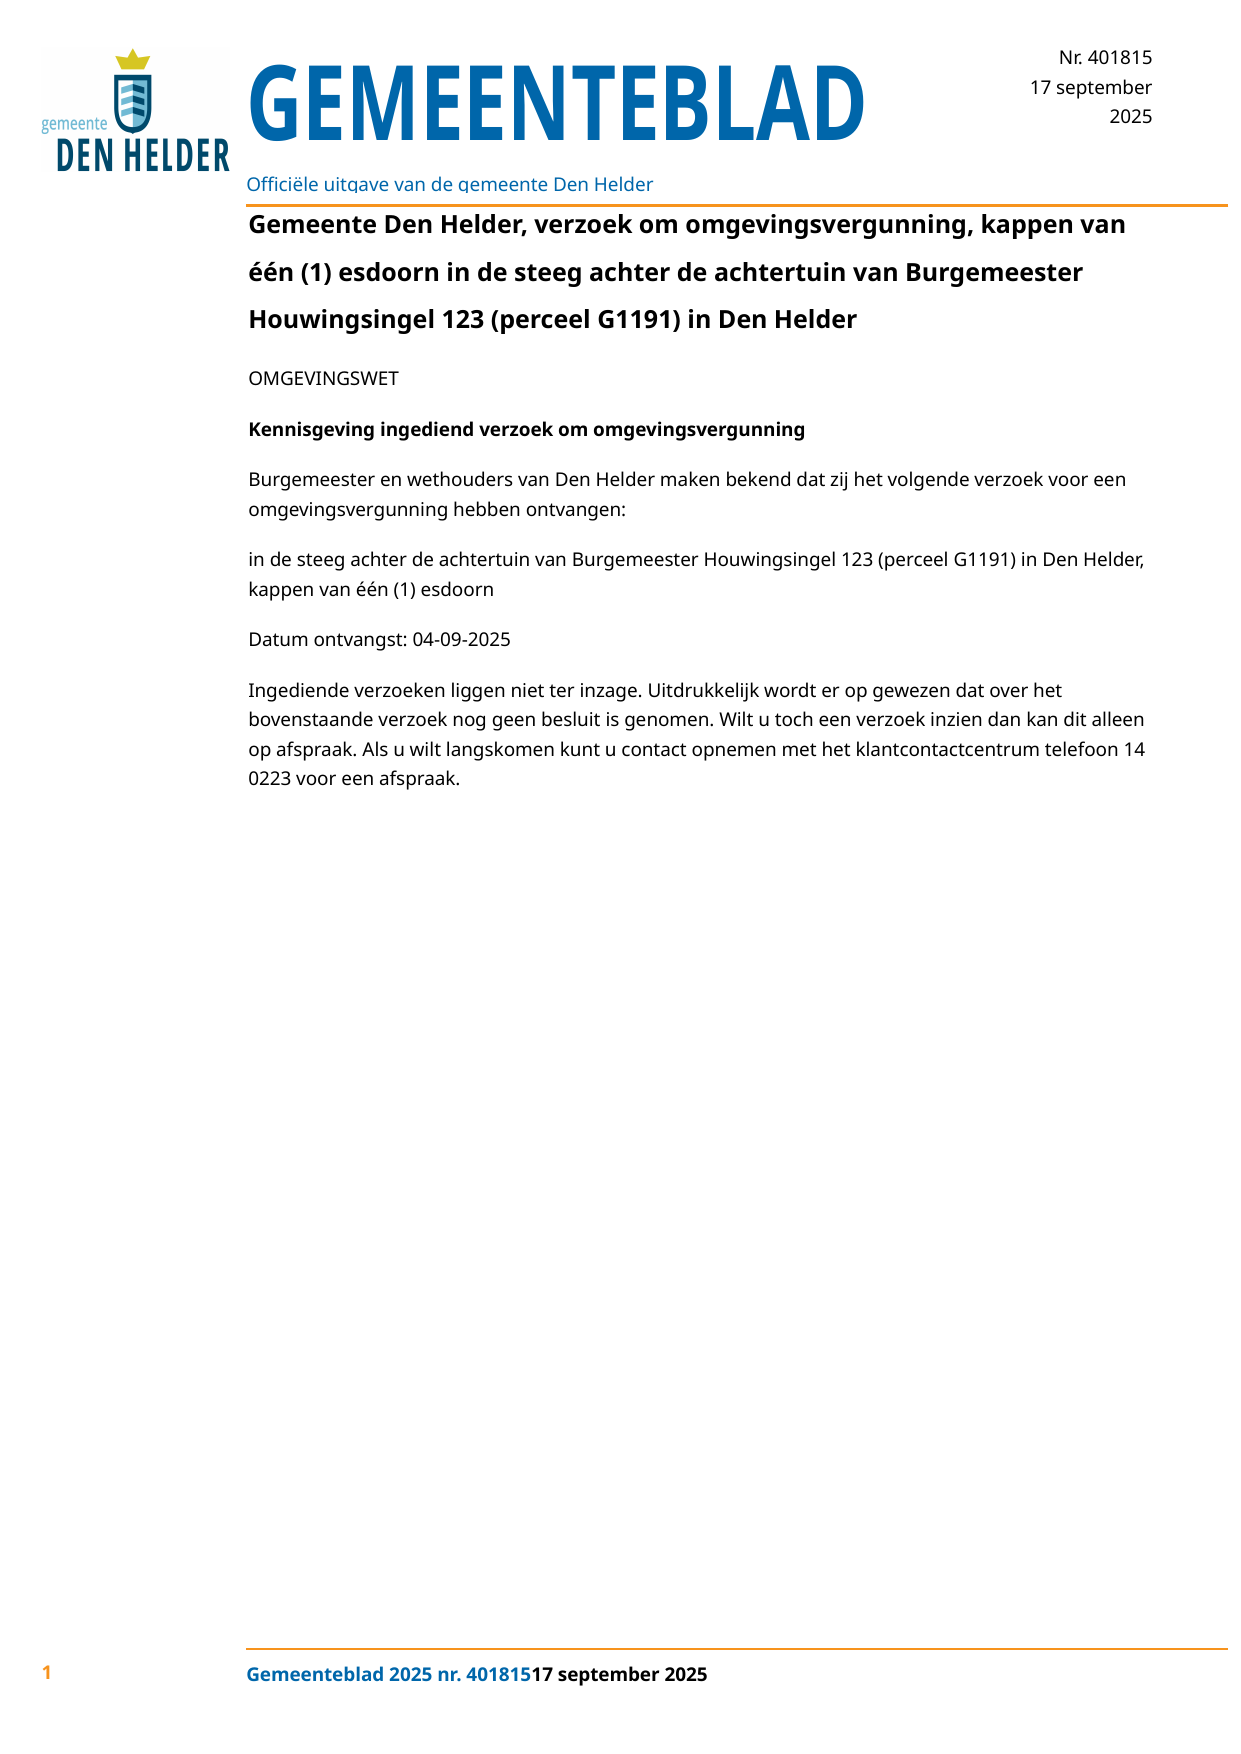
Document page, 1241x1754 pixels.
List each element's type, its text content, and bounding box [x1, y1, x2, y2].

text Datum ontvangst: 04-09-2025 [248, 626, 1152, 652]
text OMGEVINGSWET [248, 366, 1152, 391]
picture [130, 157, 135, 172]
picture [220, 160, 224, 172]
text in de steeg achter de achtertuin van Burgemeester Houwingsingel 123 (perceel G1191) in Den Helder, kappen van één (1) esdoorn [248, 546, 1152, 602]
text Gemeente Den Helder, verzoek om omgevingsvergunning, kappen van één (1) esdoorn in de steeg achter de achtertuin van Burgemeester Houwingsingel 123 (perceel G1191) in Den Helder [248, 207, 1152, 336]
text Ingediende verzoeken liggen niet ter inzage. Uitdrukkelijk wordt er op gewezen dat over het bovenstaande verzoek nog geen besluit is genomen. Wilt u toch een verzoek inzien dan kan dit alleen op afspraak. Als u wilt langskomen kunt u contact opnemen met het klantcontactcentrum telefoon 14 0223 voor een afspraak. [248, 677, 1152, 791]
text Kennisgeving ingediend verzoek om omgevingsvergunning [248, 416, 1152, 442]
picture [100, 154, 106, 172]
text Burgemeester en wethouders van Den Helder maken bekend dat zij het volgende verzoek voor een omgevingsvergunning hebben ontvangen: [248, 466, 1152, 522]
picture [182, 144, 187, 165]
picture [63, 144, 68, 165]
picture [41, 47, 231, 172]
